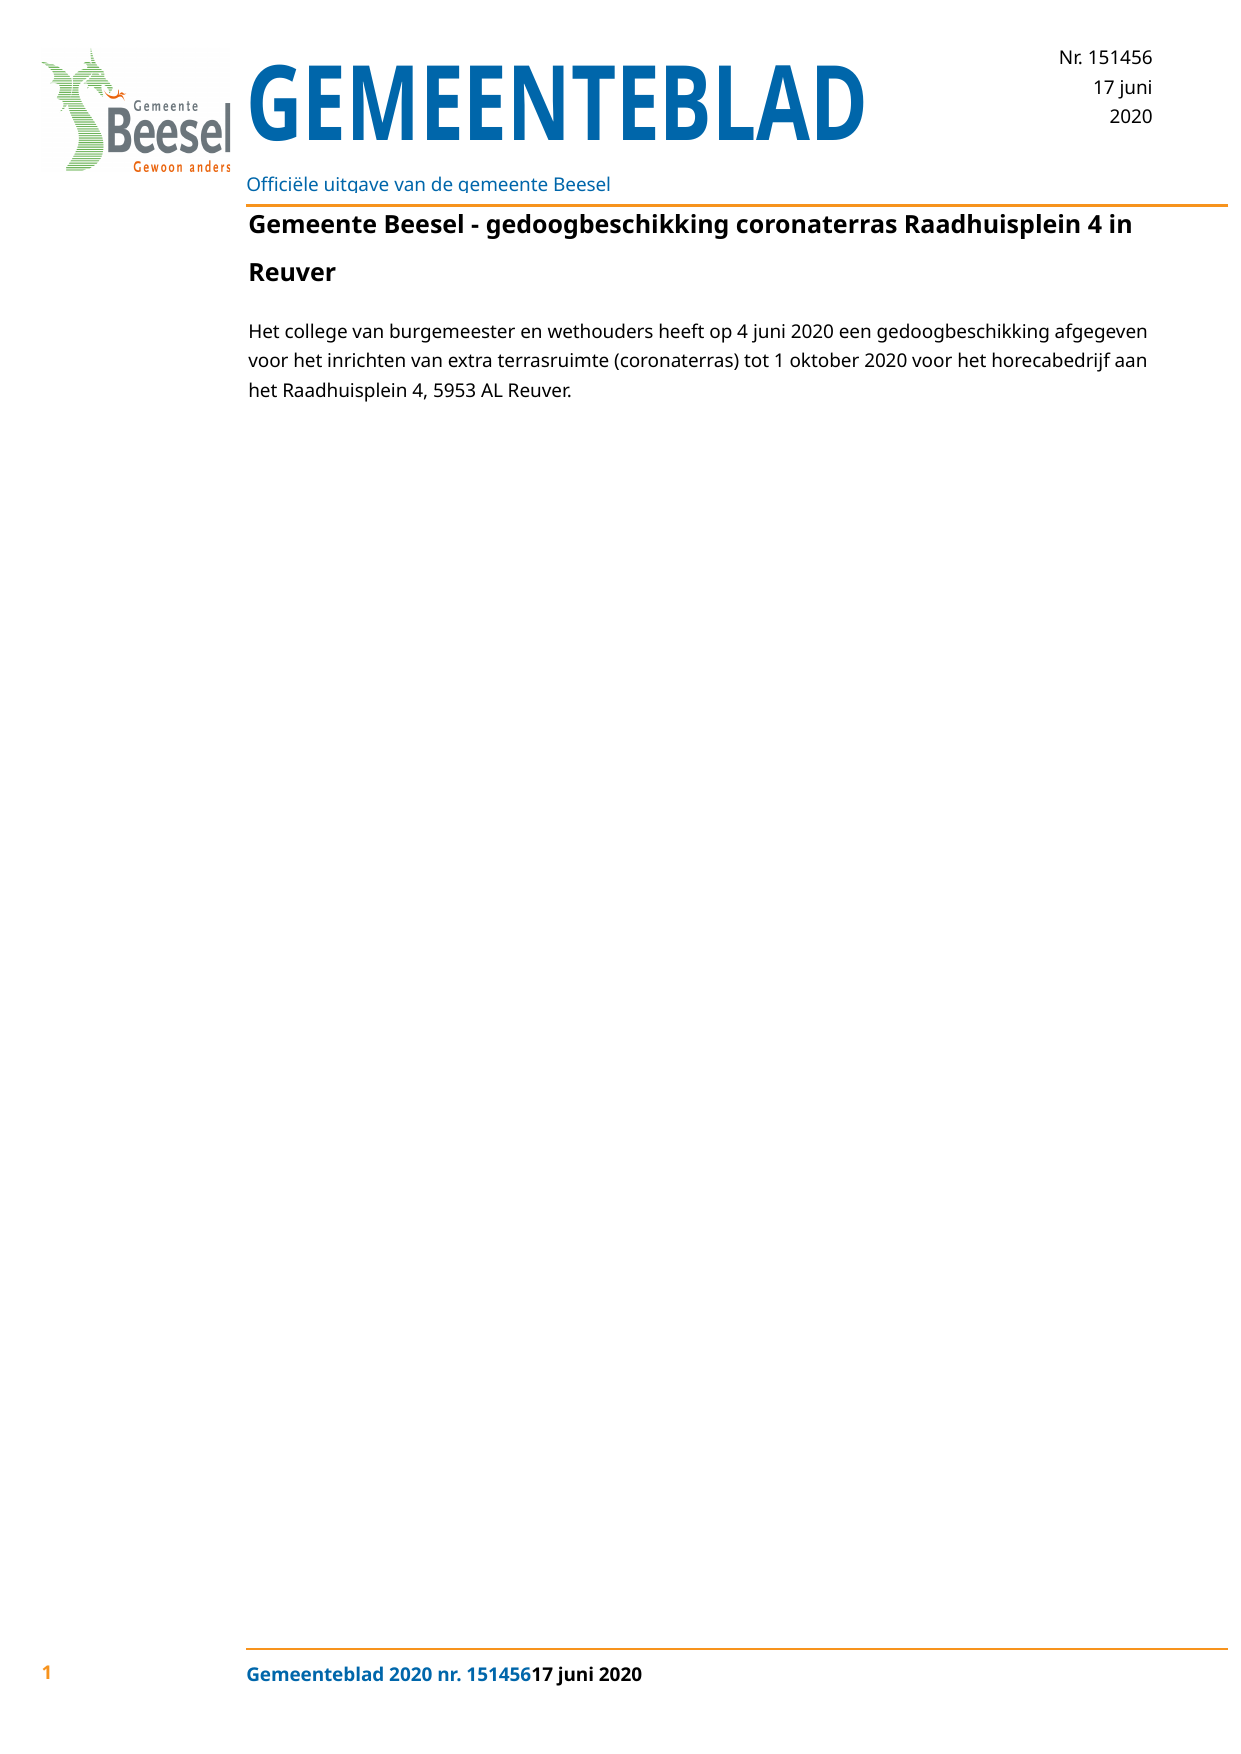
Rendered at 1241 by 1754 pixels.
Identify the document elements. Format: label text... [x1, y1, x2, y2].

picture [41, 47, 231, 172]
text Het college van burgemeester en wethouders heeft op 4 juni 2020 een gedoogbeschikking afgegeven voor het inrichten van extra terrasruimte (coronaterras) tot 1 oktober 2020 voor het horecabedrijf aan het Raadhuisplein 4, 5953 AL Reuver. [248, 318, 1152, 403]
text Gemeente Beesel - gedoogbeschikking coronaterras Raadhuisplein 4 in Reuver [248, 207, 1152, 288]
